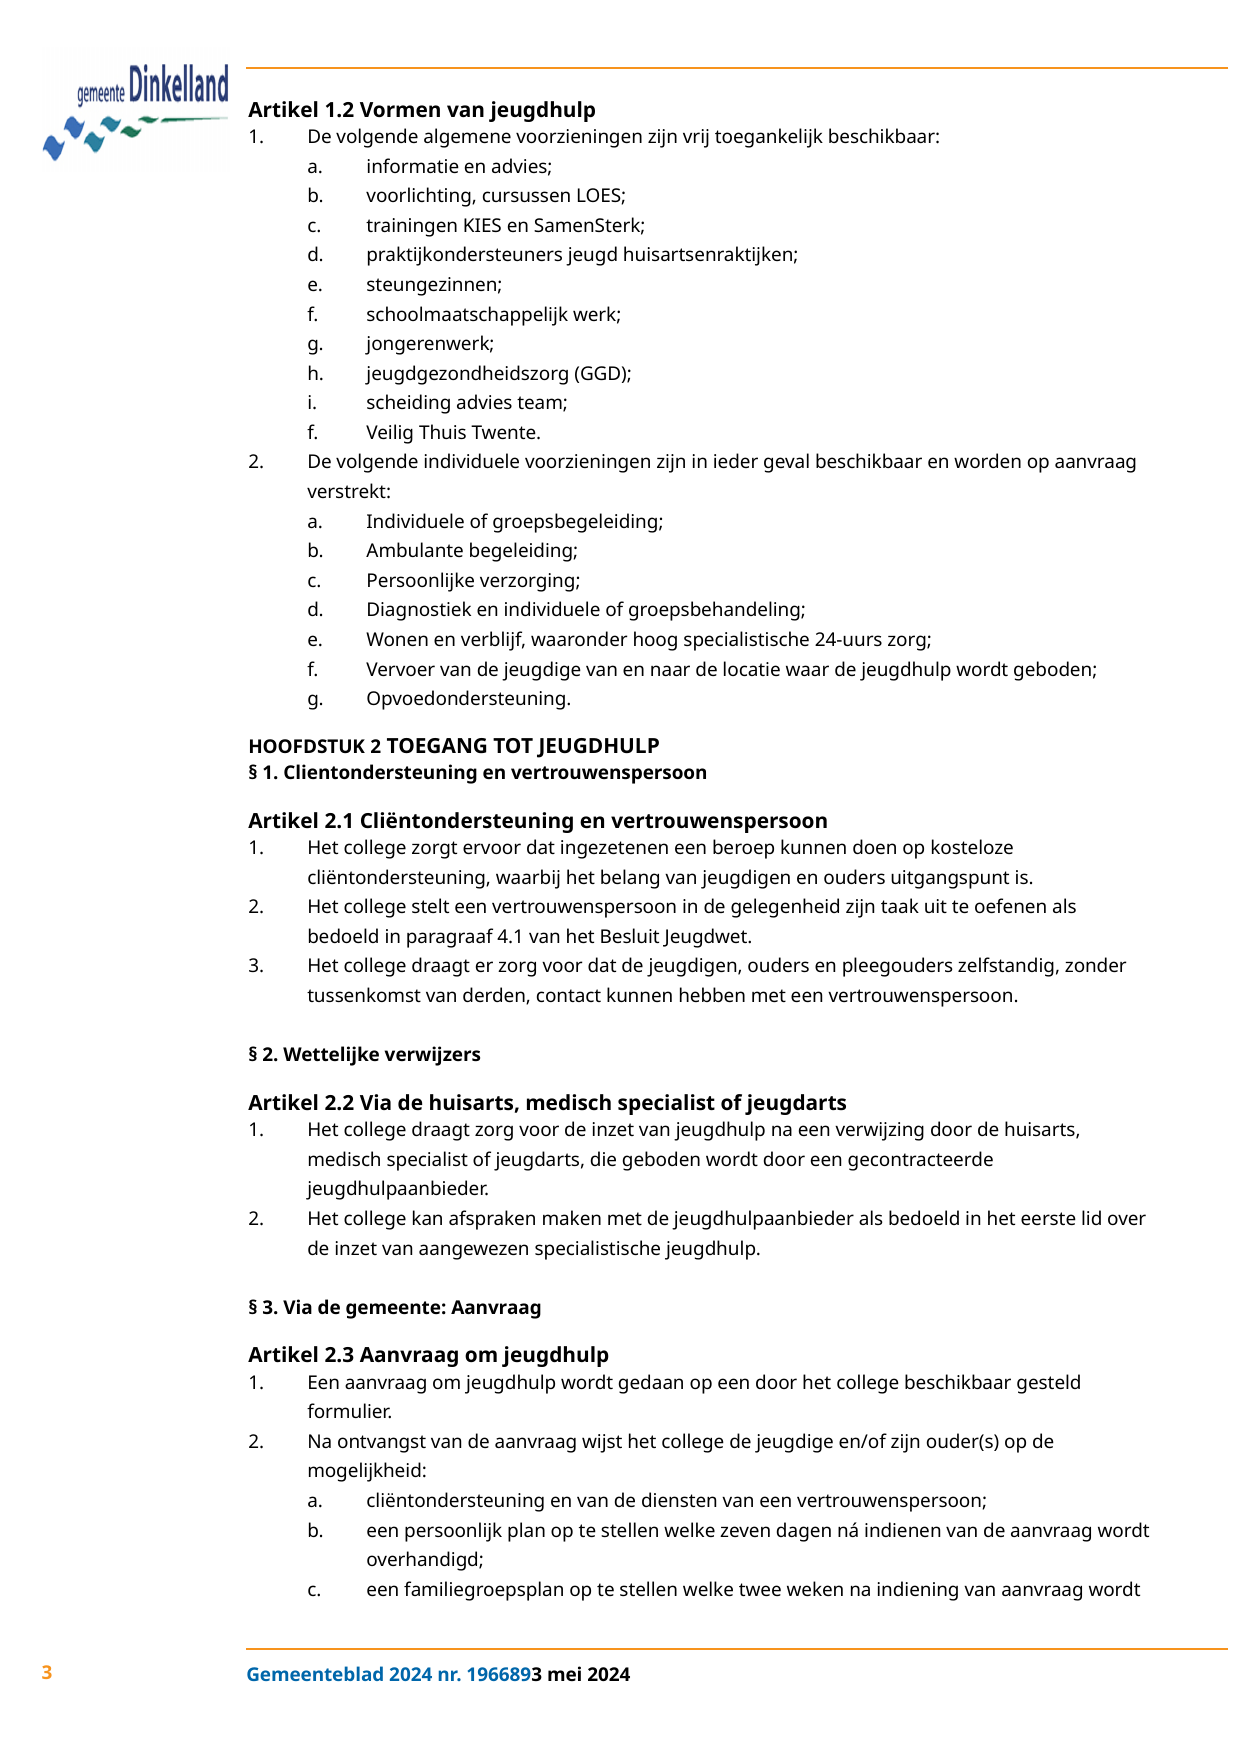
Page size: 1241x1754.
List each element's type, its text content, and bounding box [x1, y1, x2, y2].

list Opvoedondersteuning. [307, 685, 1152, 711]
list Veilig Thuis Twente. [307, 419, 1152, 445]
list Na ontvangst van de aanvraag wijst het college de jeugdige en/of zijn ouder(s) op de mogelijkheid: [248, 1428, 1152, 1483]
text Artikel 2.1 Cliëntondersteuning en vertrouwenspersoon [248, 806, 1152, 834]
text § 2. Wettelijke verwijzers [248, 1041, 1152, 1067]
list Een aanvraag om jeugdhulp wordt gedaan op een door het college beschikbaar gesteld formulier. [248, 1369, 1152, 1424]
list voorlichting, cursussen LOES; [307, 182, 1152, 208]
list een persoonlijk plan op te stellen welke zeven dagen ná indienen van de aanvraag wordt overhandigd; [307, 1517, 1152, 1572]
list Persoonlijke verzorging; [307, 567, 1152, 593]
text Artikel 2.3 Aanvraag om jeugdhulp [248, 1341, 1152, 1369]
list praktijkondersteuners jeugd huisartsenraktijken; [307, 242, 1152, 267]
list Het college kan afspraken maken met de jeugdhulpaanbieder als bedoeld in het eerste lid over de inzet van aangewezen specialistische jeugdhulp. [248, 1205, 1152, 1261]
list Het college zorgt ervoor dat ingezetenen een beroep kunnen doen op kosteloze cliëntondersteuning, waarbij het belang van jeugdigen en ouders uitgangspunt is. [248, 834, 1152, 890]
list Individuele of groepsbegeleiding; [307, 508, 1152, 533]
picture [41, 47, 231, 172]
list schoolmaatschappelijk werk; [307, 301, 1152, 326]
text Artikel 2.2 Via de huisarts, medisch specialist of jeugdarts [248, 1088, 1152, 1116]
list Diagnostiek en individuele of groepsbehandeling; [307, 597, 1152, 622]
text § 1. Clientondersteuning en vertrouwenspersoon [248, 759, 1152, 785]
text § 3. Via de gemeente: Aanvraag [248, 1294, 1152, 1320]
list Vervoer van de jeugdige van en naar de locatie waar de jeugdhulp wordt geboden; [307, 656, 1152, 681]
list De volgende algemene voorzieningen zijn vrij toegankelijk beschikbaar: [248, 123, 1152, 149]
list informatie en advies; [307, 153, 1152, 178]
list scheiding advies team; [307, 389, 1152, 415]
list Het college draagt er zorg voor dat de jeugdigen, ouders en pleegouders zelfstandig, zonder tussenkomst van derden, contact kunnen hebben met een vertrouwenspersoon. [248, 953, 1152, 1008]
list De volgende individuele voorzieningen zijn in ieder geval beschikbaar en worden op aanvraag verstrekt: [248, 449, 1152, 504]
text HOOFDSTUK 2 TOEGANG TOT JEUGDHULP [248, 731, 1152, 759]
text Artikel 1.2 Vormen van jeugdhulp [248, 95, 1152, 123]
list cliëntondersteuning en van de diensten van een vertrouwenspersoon; [307, 1487, 1152, 1513]
list trainingen KIES en SamenSterk; [307, 212, 1152, 238]
list jongerenwerk; [307, 330, 1152, 356]
list steungezinnen; [307, 271, 1152, 297]
list jeugdgezondheidszorg (GGD); [307, 360, 1152, 386]
list Wonen en verblijf, waaronder hoog specialistische 24-uurs zorg; [307, 626, 1152, 652]
list Het college stelt een vertrouwenspersoon in de gelegenheid zijn taak uit te oefenen als bedoeld in paragraaf 4.1 van het Besluit Jeugdwet. [248, 893, 1152, 949]
list een familiegroepsplan op te stellen welke twee weken na indiening van aanvraag wordt [307, 1576, 1152, 1602]
list Ambulante begeleiding; [307, 537, 1152, 563]
list Het college draagt zorg voor de inzet van jeugdhulp na een verwijzing door de huisarts, medisch specialist of jeugdarts, die geboden wordt door een gecontracteerde jeugdhulpaanbieder. [248, 1116, 1152, 1201]
